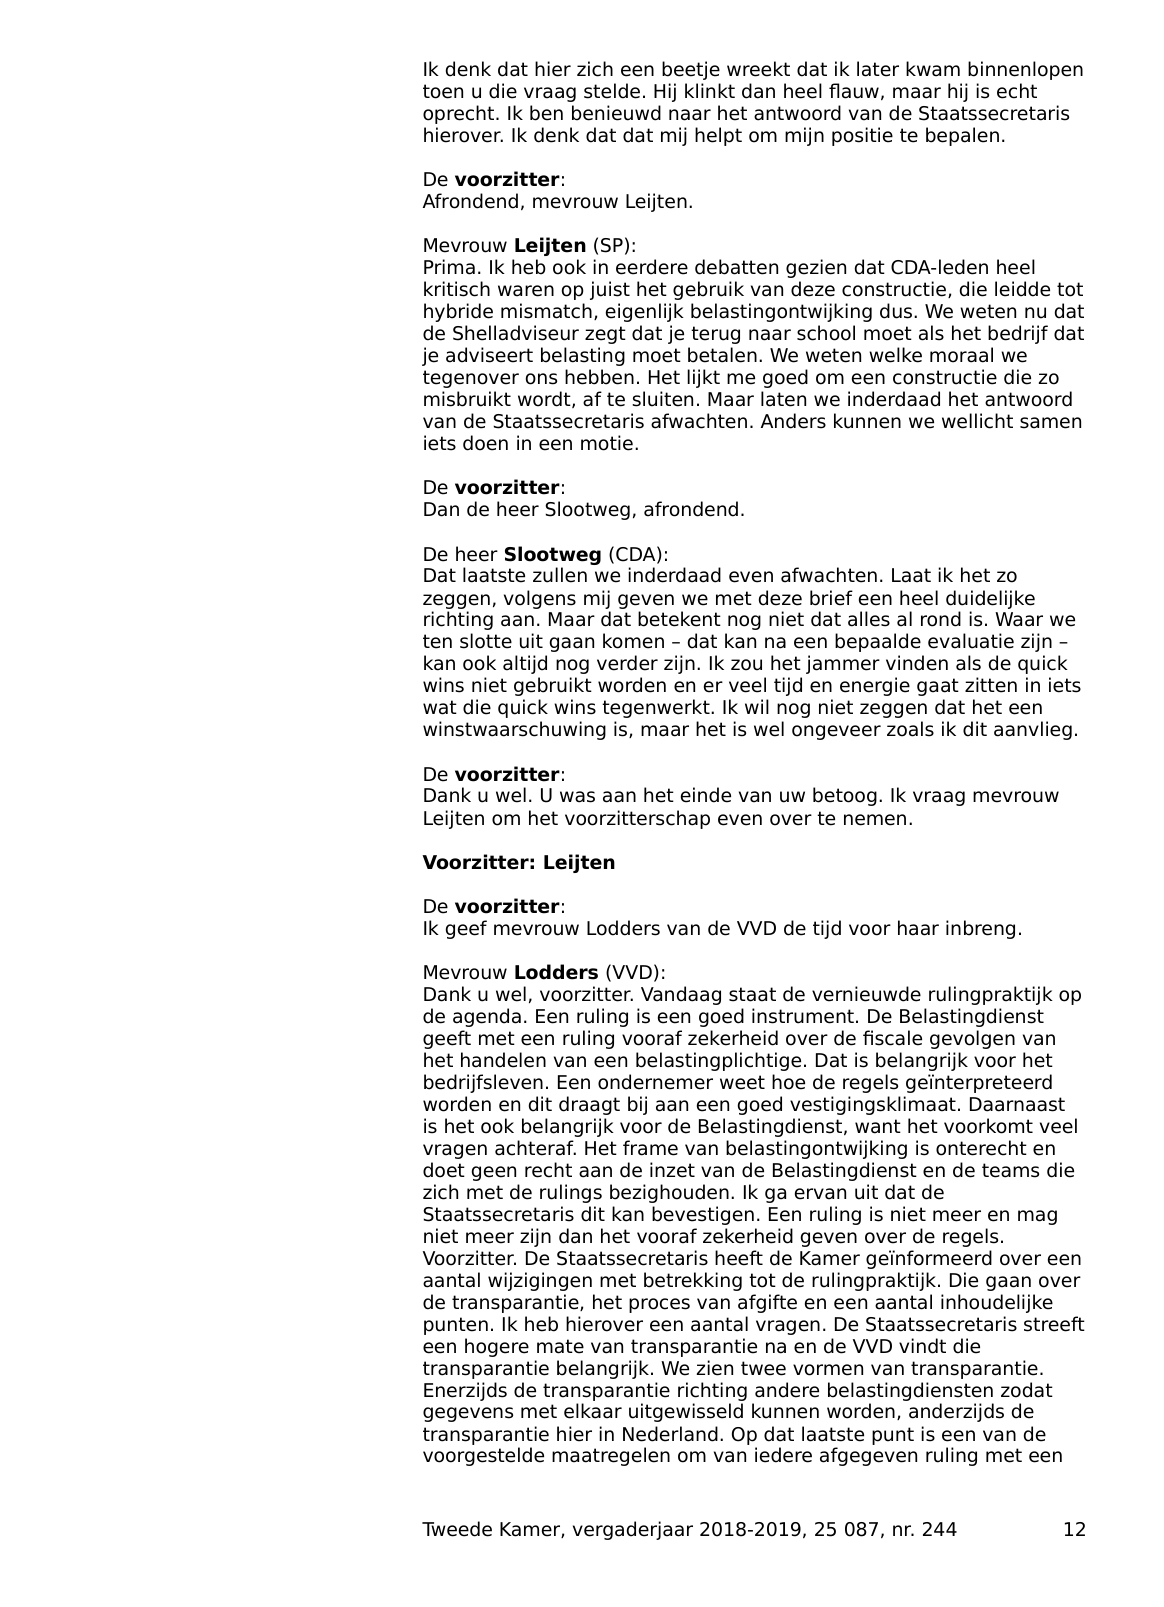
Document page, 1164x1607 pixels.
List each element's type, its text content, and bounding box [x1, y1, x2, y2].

text Voorzitter. De Staatssecretaris heeft de Kamer geïnformeerd over een aantal wijzigingen met betrekking tot de rulingpraktijk. Die gaan over de transparantie, het proces van afgifte en een aantal inhoudelijke punten. Ik heb hierover een aantal vragen. De Staatssecretaris streeft een hogere mate van transparantie na en de VVD vindt die transparantie belangrijk. We zien twee vormen van transparantie. Enerzijds de transparantie richting andere belastingdiensten zodat gegevens met elkaar uitgewisseld kunnen worden, anderzijds de transparantie hier in Nederland. Op dat laatste punt is een van de voorgestelde maatregelen om van iedere afgegeven ruling met een [422, 1248, 1087, 1467]
text De voorzitter: [422, 477, 1087, 499]
text De heer Slootweg (CDA): [422, 543, 1087, 565]
text Mevrouw Lodders (VVD): [422, 962, 1087, 984]
text Dank u wel. U was aan het einde van uw betoog. Ik vraag mevrouw Leijten om het voorzitterschap even over te nemen. [422, 785, 1087, 829]
text Dan de heer Slootweg, afrondend. [422, 499, 1087, 521]
text Mevrouw Leijten (SP): [422, 235, 1087, 257]
text De voorzitter: [422, 896, 1087, 918]
subtitle Voorzitter: Leijten [422, 852, 1087, 873]
text Dank u wel, voorzitter. Vandaag staat de vernieuwde rulingpraktijk op de agenda. Een ruling is een goed instrument. De Belastingdienst geeft met een ruling vooraf zekerheid over de fiscale gevolgen van het handelen van een belastingplichtige. Dat is belangrijk voor het bedrijfsleven. Een ondernemer weet hoe de regels geïnterpreteerd worden en dit draagt bij aan een goed vestigingsklimaat. Daarnaast is het ook belangrijk voor de Belastingdienst, want het voorkomt veel vragen achteraf. Het frame van belastingontwijking is onterecht en doet geen recht aan de inzet van de Belastingdienst en de teams die zich met de rulings bezighouden. Ik ga ervan uit dat de Staatssecretaris dit kan bevestigen. Een ruling is niet meer en mag niet meer zijn dan het vooraf zekerheid geven over de regels. [422, 984, 1087, 1248]
text Afrondend, mevrouw Leijten. [422, 191, 1087, 213]
text Dat laatste zullen we inderdaad even afwachten. Laat ik het zo zeggen, volgens mij geven we met deze brief een heel duidelijke richting aan. Maar dat betekent nog niet dat alles al rond is. Waar we ten slotte uit gaan komen – dat kan na een bepaalde evaluatie zijn – kan ook altijd nog verder zijn. Ik zou het jammer vinden als de quick wins niet gebruikt worden en er veel tijd en energie gaat zitten in iets wat die quick wins tegenwerkt. Ik wil nog niet zeggen dat het een winstwaarschuwing is, maar het is wel ongeveer zoals ik dit aanvlieg. [422, 565, 1087, 741]
text De voorzitter: [422, 169, 1087, 191]
text Prima. Ik heb ook in eerdere debatten gezien dat CDA-leden heel kritisch waren op juist het gebruik van deze constructie, die leidde tot hybride mismatch, eigenlijk belastingontwijking dus. We weten nu dat de Shelladviseur zegt dat je terug naar school moet als het bedrijf dat je adviseert belasting moet betalen. We weten welke moraal we tegenover ons hebben. Het lijkt me goed om een constructie die zo misbruikt wordt, af te sluiten. Maar laten we inderdaad het antwoord van de Staatssecretaris afwachten. Anders kunnen we wellicht samen iets doen in een motie. [422, 257, 1087, 455]
text De voorzitter: [422, 763, 1087, 785]
text Ik denk dat hier zich een beetje wreekt dat ik later kwam binnenlopen toen u die vraag stelde. Hij klinkt dan heel flauw, maar hij is echt oprecht. Ik ben benieuwd naar het antwoord van de Staatssecretaris hierover. Ik denk dat dat mij helpt om mijn positie te bepalen. [422, 59, 1087, 147]
text Ik geef mevrouw Lodders van de VVD de tijd voor haar inbreng. [422, 918, 1087, 940]
